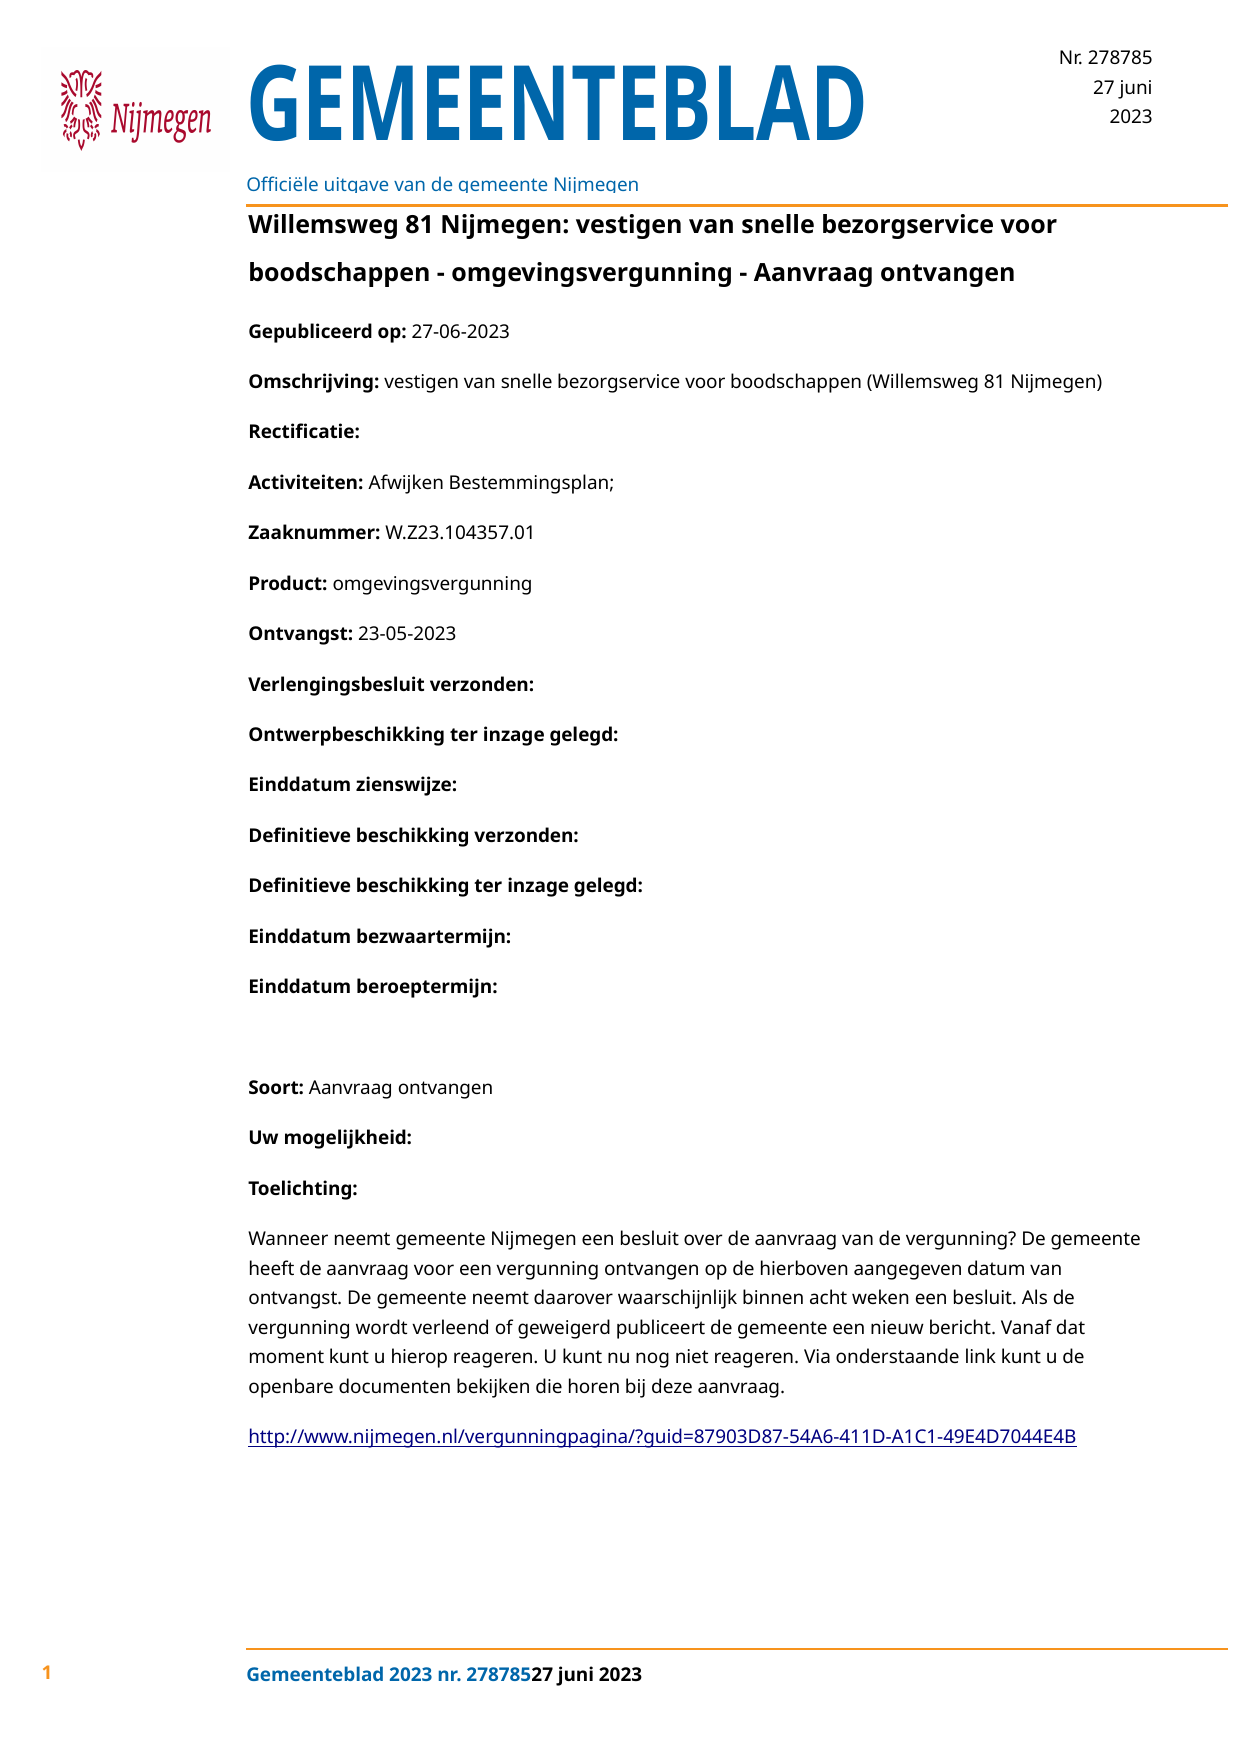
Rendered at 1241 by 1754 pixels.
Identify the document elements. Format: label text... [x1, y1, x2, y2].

text Uw mogelijkheid: [248, 1124, 1152, 1150]
text Ontvangst: 23-05-2023 [248, 620, 1152, 646]
text Rectificatie: [248, 419, 1152, 444]
text Einddatum beroeptermijn: [248, 973, 1152, 999]
text Gepubliceerd op: 27-06-2023 [248, 318, 1152, 344]
text Einddatum zienswijze: [248, 772, 1152, 797]
text Einddatum bezwaartermijn: [248, 923, 1152, 949]
text Verlengingsbesluit verzonden: [248, 671, 1152, 697]
text Product: omgevingsvergunning [248, 570, 1152, 596]
text Definitieve beschikking verzonden: [248, 822, 1152, 848]
text Definitieve beschikking ter inzage gelegd: [248, 872, 1152, 898]
text Toelichting: [248, 1175, 1152, 1201]
text Ontwerpbeschikking ter inzage gelegd: [248, 721, 1152, 747]
text http://www.nijmegen.nl/vergunningpagina/?guid=87903D87-54A6-411D-A1C1-49E4D7044E4B [248, 1424, 1152, 1449]
text Soort: Aanvraag ontvangen [248, 1074, 1152, 1100]
text Wanneer neemt gemeente Nijmegen een besluit over de aanvraag van de vergunning? De gemeente heeft de aanvraag voor een vergunning ontvangen op de hierboven aangegeven datum van ontvangst. De gemeente neemt daarover waarschijnlijk binnen acht weken een besluit. Als de vergunning wordt verleend of geweigerd publiceert de gemeente een nieuw bericht. Vanaf dat moment kunt u hierop reageren. U kunt nu nog niet reageren. Via onderstaande link kunt u de openbare documenten bekijken die horen bij deze aanvraag. [248, 1225, 1152, 1399]
text Activiteiten: Afwijken Bestemmingsplan; [248, 469, 1152, 495]
text Willemsweg 81 Nijmegen: vestigen van snelle bezorgservice voor boodschappen - omgevingsvergunning - Aanvraag ontvangen [248, 207, 1152, 288]
text Zaaknummer: W.Z23.104357.01 [248, 519, 1152, 545]
picture [41, 47, 231, 172]
text Omschrijving: vestigen van snelle bezorgservice voor boodschappen (Willemsweg 81 Nijmegen) [248, 368, 1152, 394]
